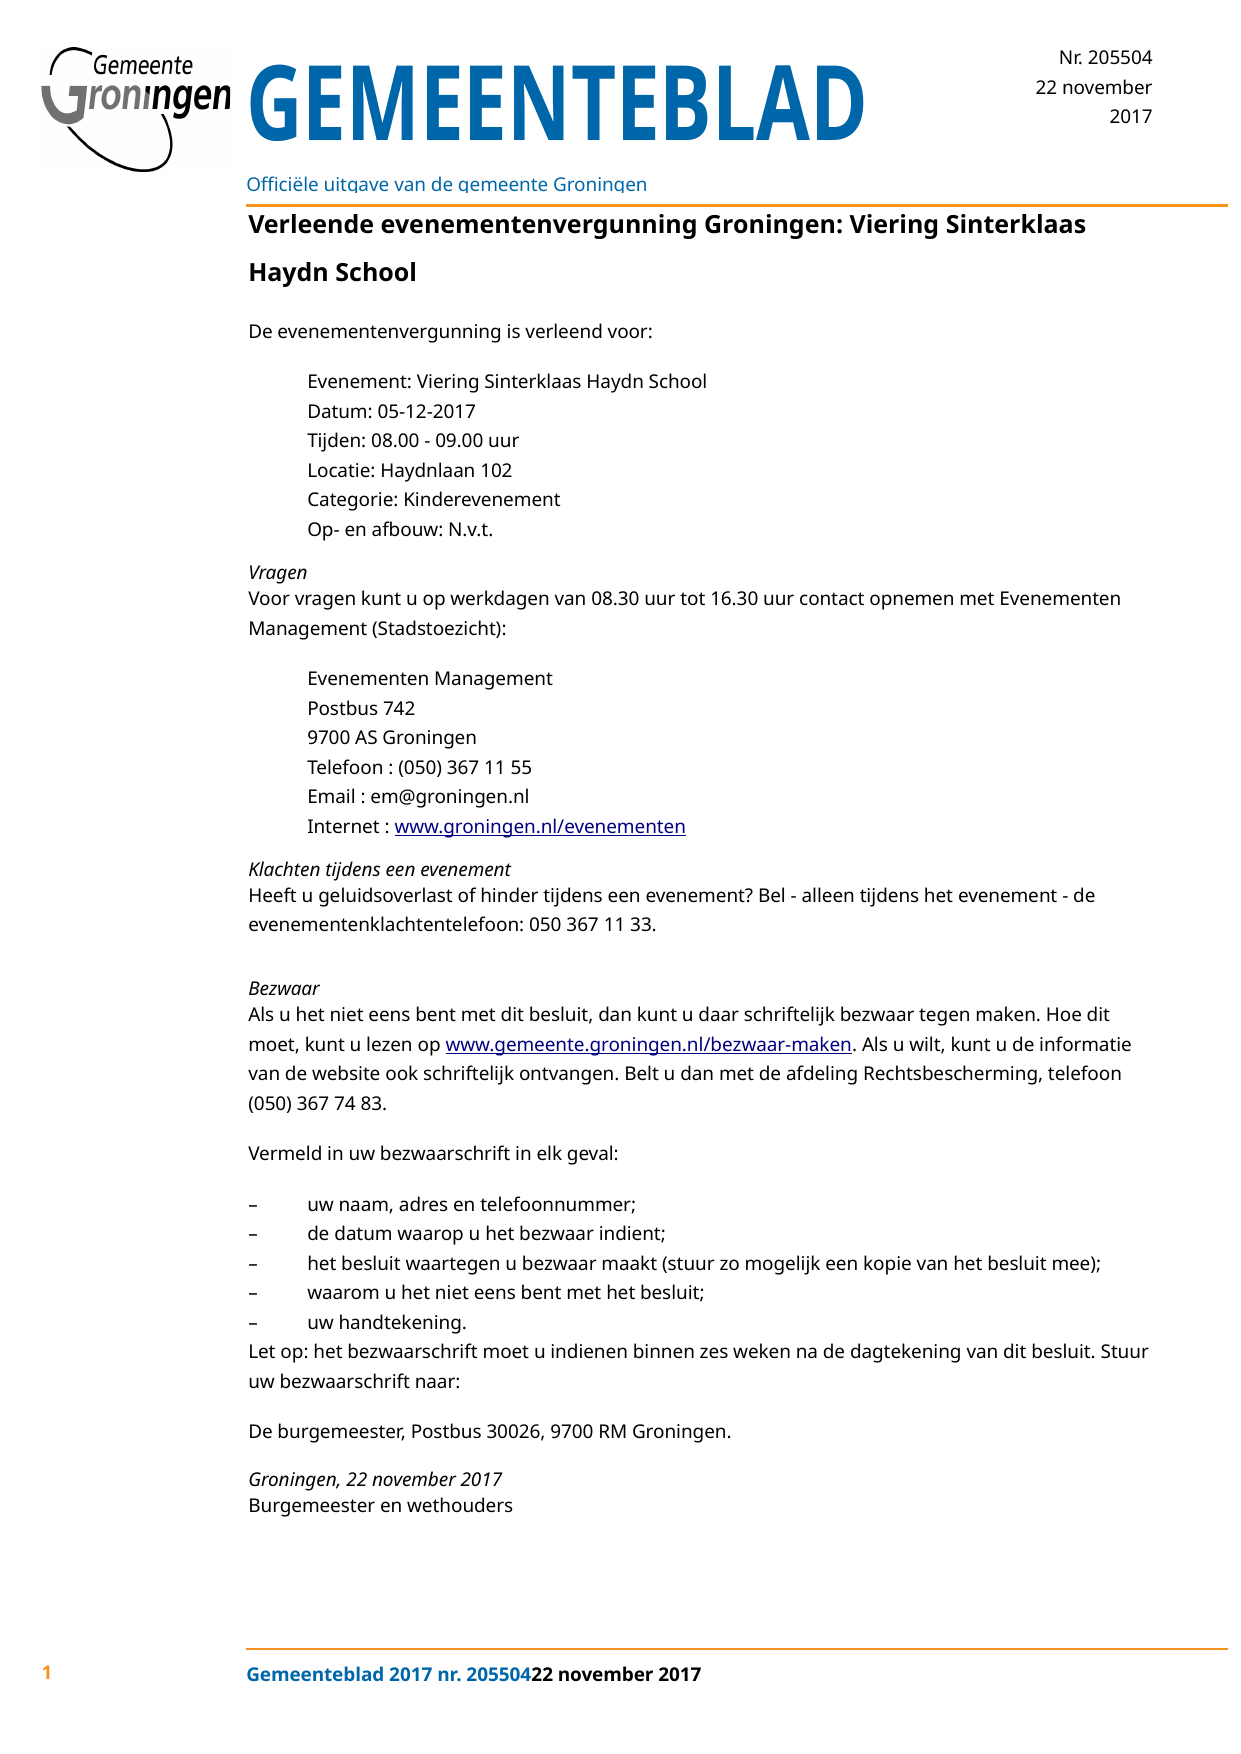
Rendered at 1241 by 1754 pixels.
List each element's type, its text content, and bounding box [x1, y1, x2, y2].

list het besluit waartegen u bezwaar maakt (stuur zo mogelijk een kopie van het besluit mee); [248, 1250, 1152, 1276]
list Telefoon : (050) 367 11 55 [248, 754, 1152, 779]
list Datum: 05-12-2017 [248, 398, 1152, 424]
text De burgemeester, Postbus 30026, 9700 RM Groningen. [248, 1419, 1152, 1444]
list Evenement: Viering Sinterklaas Haydn School [248, 368, 1152, 394]
text Klachten tijdens een evenement [248, 856, 1152, 882]
list Postbus 742 [248, 695, 1152, 720]
list Locatie: Haydnlaan 102 [248, 457, 1152, 483]
list uw naam, adres en telefoonnummer; [248, 1191, 1152, 1216]
list Internet : www.groningen.nl/evenementen [248, 813, 1152, 839]
list Op- en afbouw: N.v.t. [248, 516, 1152, 542]
text De evenementenvergunning is verleend voor: [248, 318, 1152, 344]
list Email : em@groningen.nl [248, 783, 1152, 809]
list de datum waarop u het bezwaar indient; [248, 1220, 1152, 1246]
text Vermeld in uw bezwaarschrift in elk geval: [248, 1140, 1152, 1166]
list waarom u het niet eens bent met het besluit; [248, 1279, 1152, 1305]
text Verleende evenementenvergunning Groningen: Viering Sinterklaas Haydn School [248, 207, 1152, 288]
list Categorie: Kinderevenement [248, 487, 1152, 512]
list Evenementen Management [248, 665, 1152, 691]
text Bezwaar [248, 975, 1152, 1001]
text Let op: het bezwaarschrift moet u indienen binnen zes weken na de dagtekening van dit besluit. Stuur uw bezwaarschrift naar: [248, 1339, 1152, 1394]
picture [41, 47, 231, 172]
text Burgemeester en wethouders [248, 1492, 1152, 1518]
text Vragen [248, 559, 1152, 585]
text Heeft u geluidsoverlast of hinder tijdens een evenement? Bel - alleen tijdens het evenement - de evenementenklachtentelefoon: 050 367 11 33. [248, 882, 1152, 937]
text Groningen, 22 november 2017 [248, 1466, 1152, 1492]
list Tijden: 08.00 - 09.00 uur [248, 427, 1152, 453]
text Als u het niet eens bent met dit besluit, dan kunt u daar schriftelijk bezwaar tegen maken. Hoe dit moet, kunt u lezen op www.gemeente.groningen.nl/bezwaar-maken. Als u wilt, kunt u de informatie van de website ook schriftelijk ontvangen. Belt u dan met de afdeling Rechtsbescherming, telefoon (050) 367 74 83. [248, 1001, 1152, 1116]
text Voor vragen kunt u op werkdagen van 08.30 uur tot 16.30 uur contact opnemen met Evenementen Management (Stadstoezicht): [248, 585, 1152, 640]
list uw handtekening. [248, 1309, 1152, 1335]
list 9700 AS Groningen [248, 724, 1152, 750]
